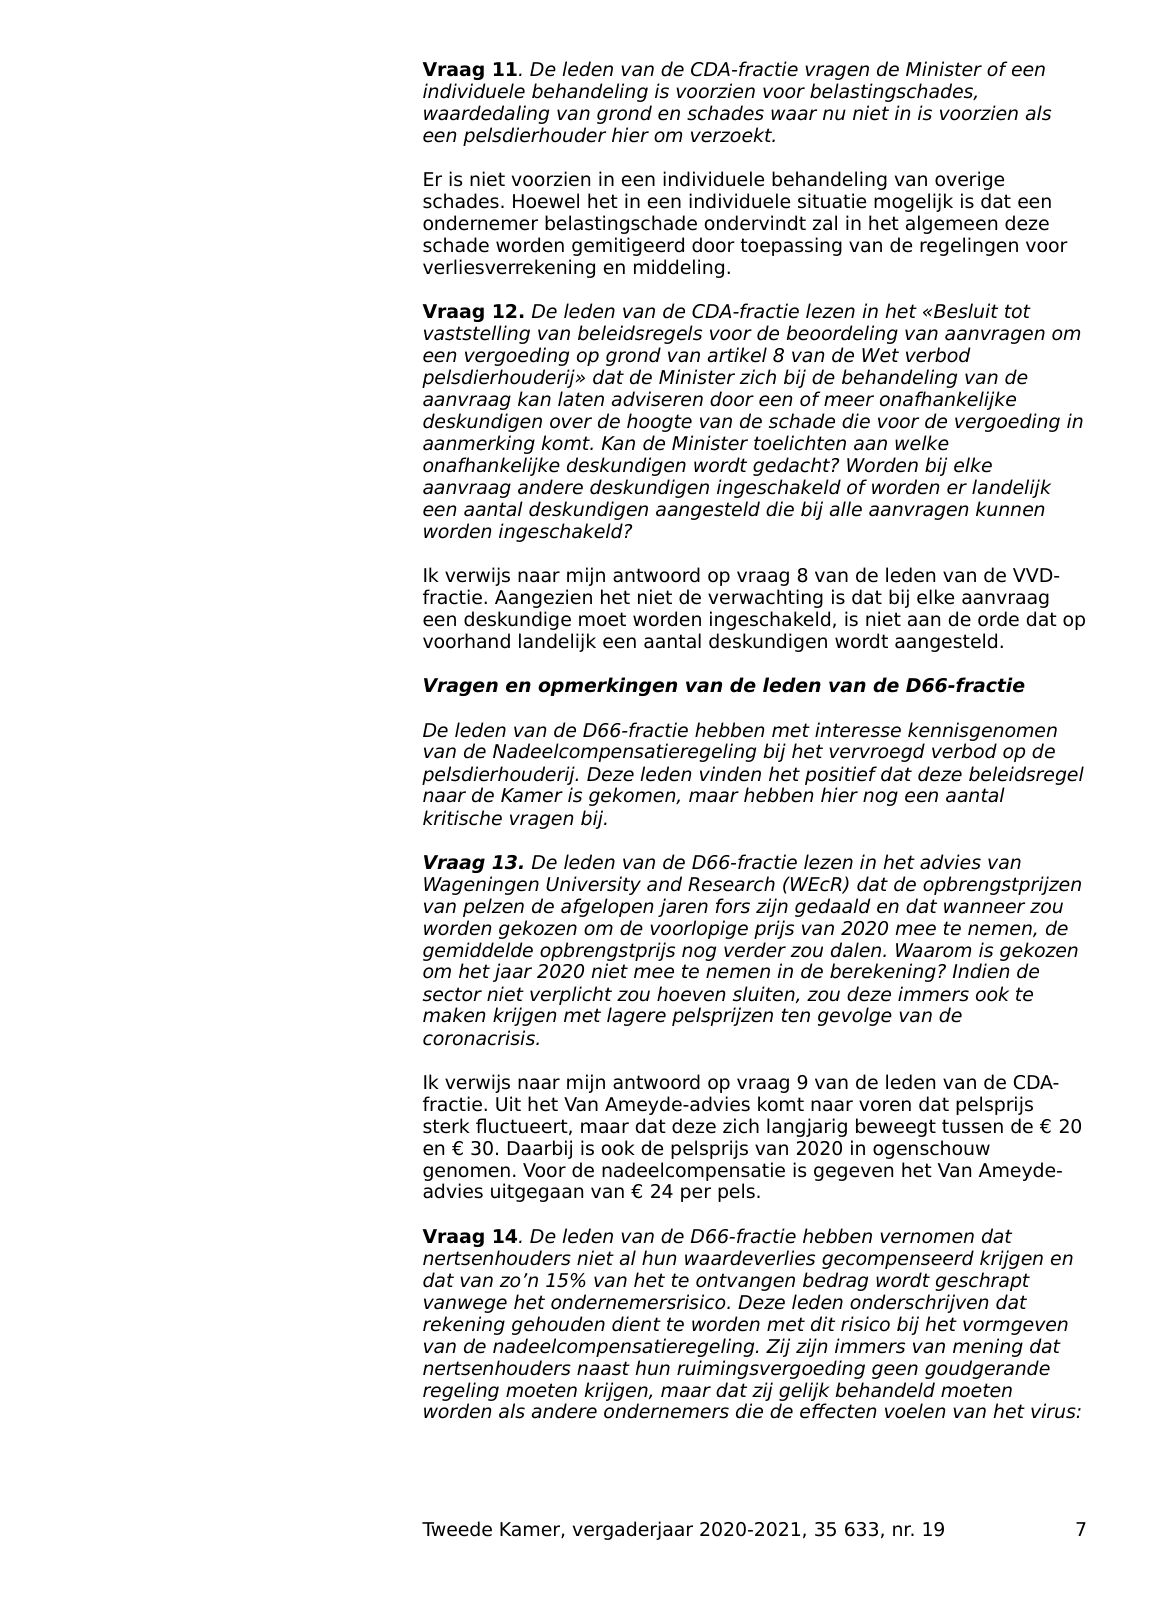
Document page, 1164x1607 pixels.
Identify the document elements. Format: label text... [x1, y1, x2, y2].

subtitle Vragen en opmerkingen van de leden van de D66-fractie [422, 675, 1087, 697]
text Vraag 12. De leden van de CDA-fractie lezen in het «Besluit tot vaststelling van beleidsregels voor de beoordeling van aanvragen om een vergoeding op grond van artikel 8 van de Wet verbod pelsdierhouderij» dat de Minister zich bij de behandeling van de aanvraag kan laten adviseren door een of meer onafhankelijke deskundigen over de hoogte van de schade die voor de vergoeding in aanmerking komt. Kan de Minister toelichten aan welke onafhankelijke deskundigen wordt gedacht? Worden bij elke aanvraag andere deskundigen ingeschakeld of worden er landelijk een aantal deskundigen aangesteld die bij alle aanvragen kunnen worden ingeschakeld? [422, 301, 1087, 543]
text Ik verwijs naar mijn antwoord op vraag 9 van de leden van de CDA-fractie. Uit het Van Ameyde-advies komt naar voren dat pelsprijs sterk fluctueert, maar dat deze zich langjarig beweegt tussen de € 20 en € 30. Daarbij is ook de pelsprijs van 2020 in ogenschouw genomen. Voor de nadeelcompensatie is gegeven het Van Ameyde-advies uitgegaan van € 24 per pels. [422, 1072, 1087, 1203]
text Er is niet voorzien in een individuele behandeling van overige schades. Hoewel het in een individuele situatie mogelijk is dat een ondernemer belastingschade ondervindt zal in het algemeen deze schade worden gemitigeerd door toepassing van de regelingen voor verliesverrekening en middeling. [422, 169, 1087, 279]
text Vraag 13. De leden van de D66-fractie lezen in het advies van Wageningen University and Research (WEcR) dat de opbrengstprijzen van pelzen de afgelopen jaren fors zijn gedaald en dat wanneer zou worden gekozen om de voorlopige prijs van 2020 mee te nemen, de gemiddelde opbrengstprijs nog verder zou dalen. Waarom is gekozen om het jaar 2020 niet mee te nemen in de berekening? Indien de sector niet verplicht zou hoeven sluiten, zou deze immers ook te maken krijgen met lagere pelsprijzen ten gevolge van de coronacrisis. [422, 852, 1087, 1049]
text Vraag 14. De leden van de D66-fractie hebben vernomen dat nertsenhouders niet al hun waardeverlies gecompenseerd krijgen en dat van zo’n 15% van het te ontvangen bedrag wordt geschrapt vanwege het ondernemersrisico. Deze leden onderschrijven dat rekening gehouden dient te worden met dit risico bij het vormgeven van de nadeelcompensatieregeling. Zij zijn immers van mening dat nertsenhouders naast hun ruimingsvergoeding geen goudgerande regeling moeten krijgen, maar dat zij gelijk behandeld moeten worden als andere ondernemers die de effecten voelen van het virus: [422, 1226, 1087, 1423]
text De leden van de D66-fractie hebben met interesse kennisgenomen van de Nadeelcompensatieregeling bij het vervroegd verbod op de pelsdierhouderij. Deze leden vinden het positief dat deze beleidsregel naar de Kamer is gekomen, maar hebben hier nog een aantal kritische vragen bij. [422, 719, 1087, 829]
text Vraag 11. De leden van de CDA-fractie vragen de Minister of een individuele behandeling is voorzien voor belastingschades, waardedaling van grond en schades waar nu niet in is voorzien als een pelsdierhouder hier om verzoekt. [422, 59, 1087, 147]
text Ik verwijs naar mijn antwoord op vraag 8 van de leden van de VVD-fractie. Aangezien het niet de verwachting is dat bij elke aanvraag een deskundige moet worden ingeschakeld, is niet aan de orde dat op voorhand landelijk een aantal deskundigen wordt aangesteld. [422, 565, 1087, 653]
